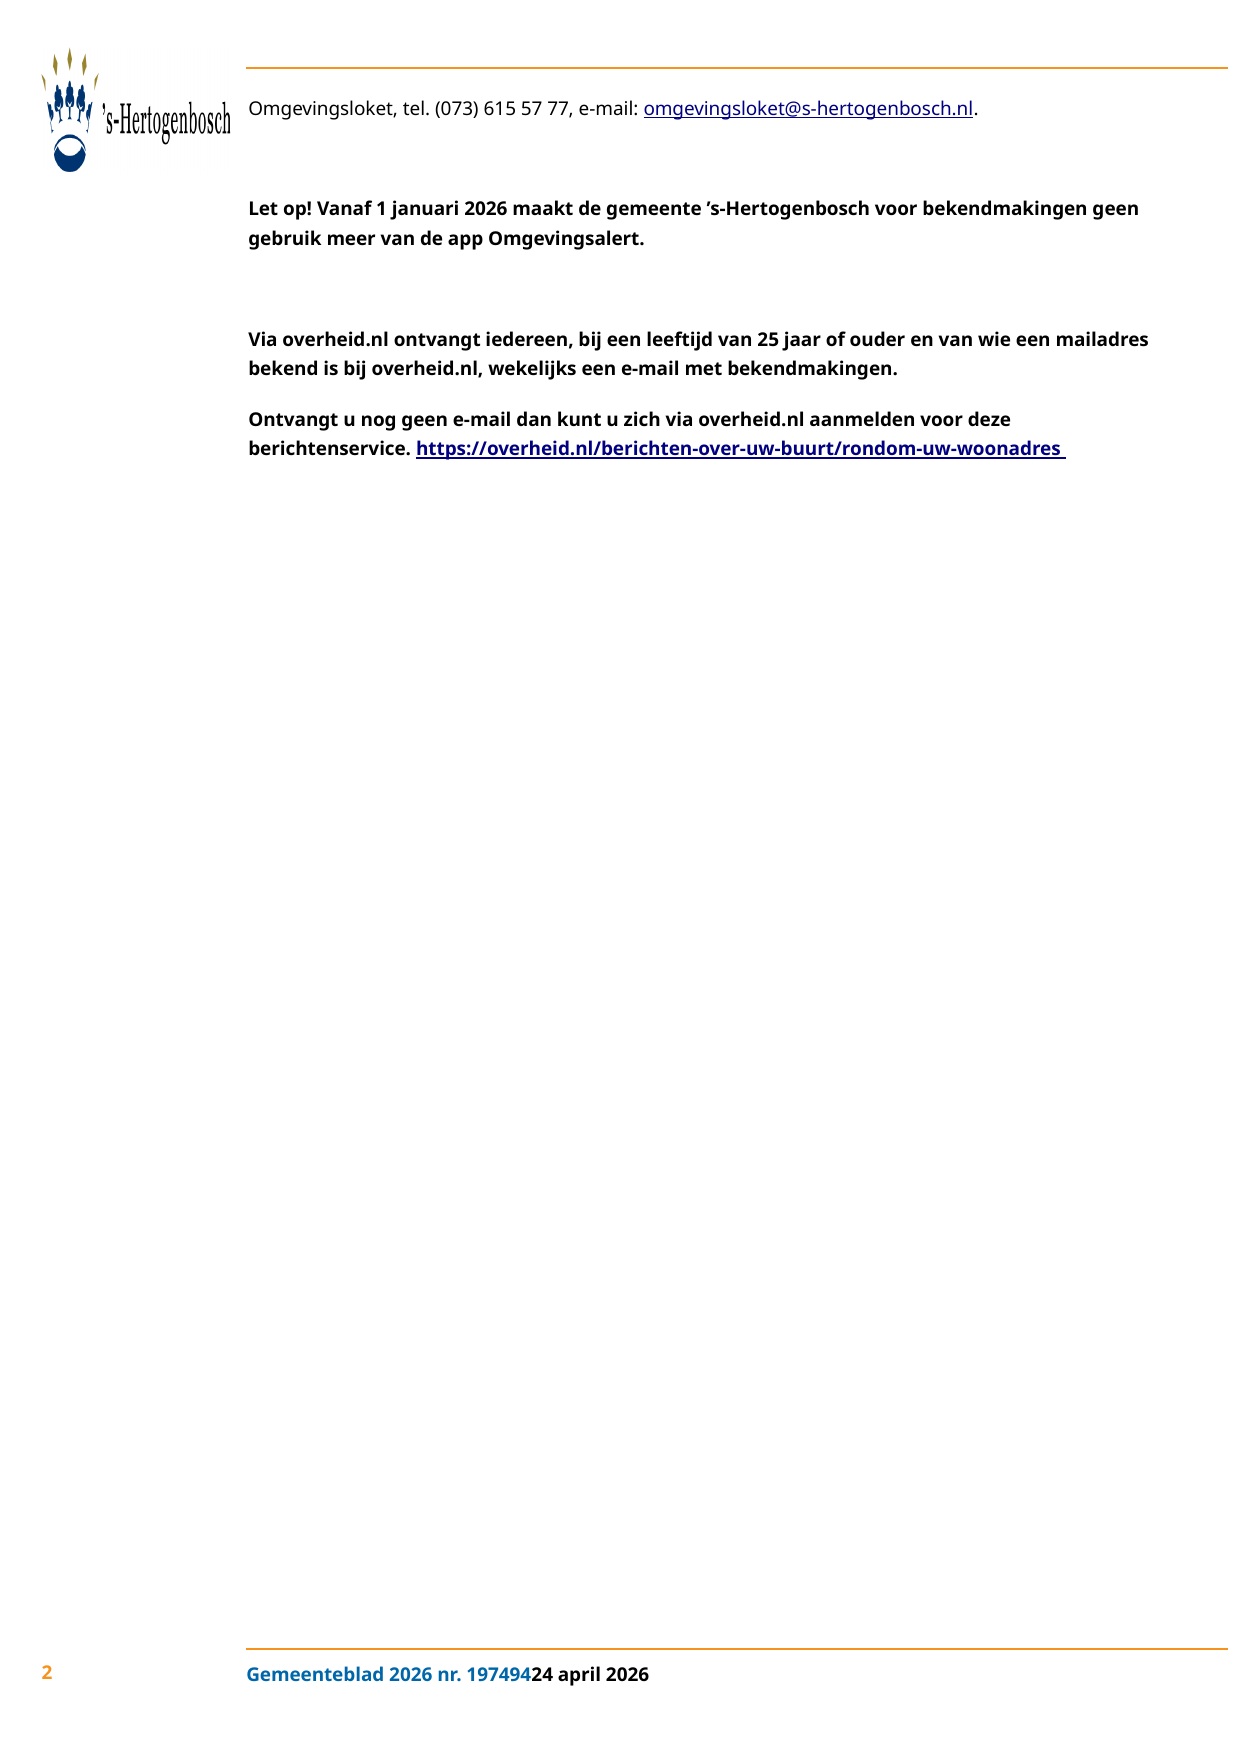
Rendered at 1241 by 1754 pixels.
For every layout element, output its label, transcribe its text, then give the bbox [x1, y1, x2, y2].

text Via overheid.nl ontvangt iedereen, bij een leeftijd van 25 jaar of ouder en van wie een mailadres bekend is bij overheid.nl, wekelijks een e-mail met bekendmakingen. [248, 326, 1152, 381]
picture [41, 47, 231, 172]
text Let op! Vanaf 1 januari 2026 maakt de gemeente ’s-Hertogenbosch voor bekendmakingen geen gebruik meer van de app Omgevingsalert. [248, 196, 1152, 251]
text Omgevingsloket, tel. (073) 615 57 77, e-mail: omgevingsloket@s-hertogenbosch.nl. [248, 95, 1152, 121]
text Ontvangt u nog geen e-mail dan kunt u zich via overheid.nl aanmelden voor deze berichtenservice. https://overheid.nl/berichten-over-uw-buurt/rondom-uw-woonadres [248, 406, 1152, 461]
